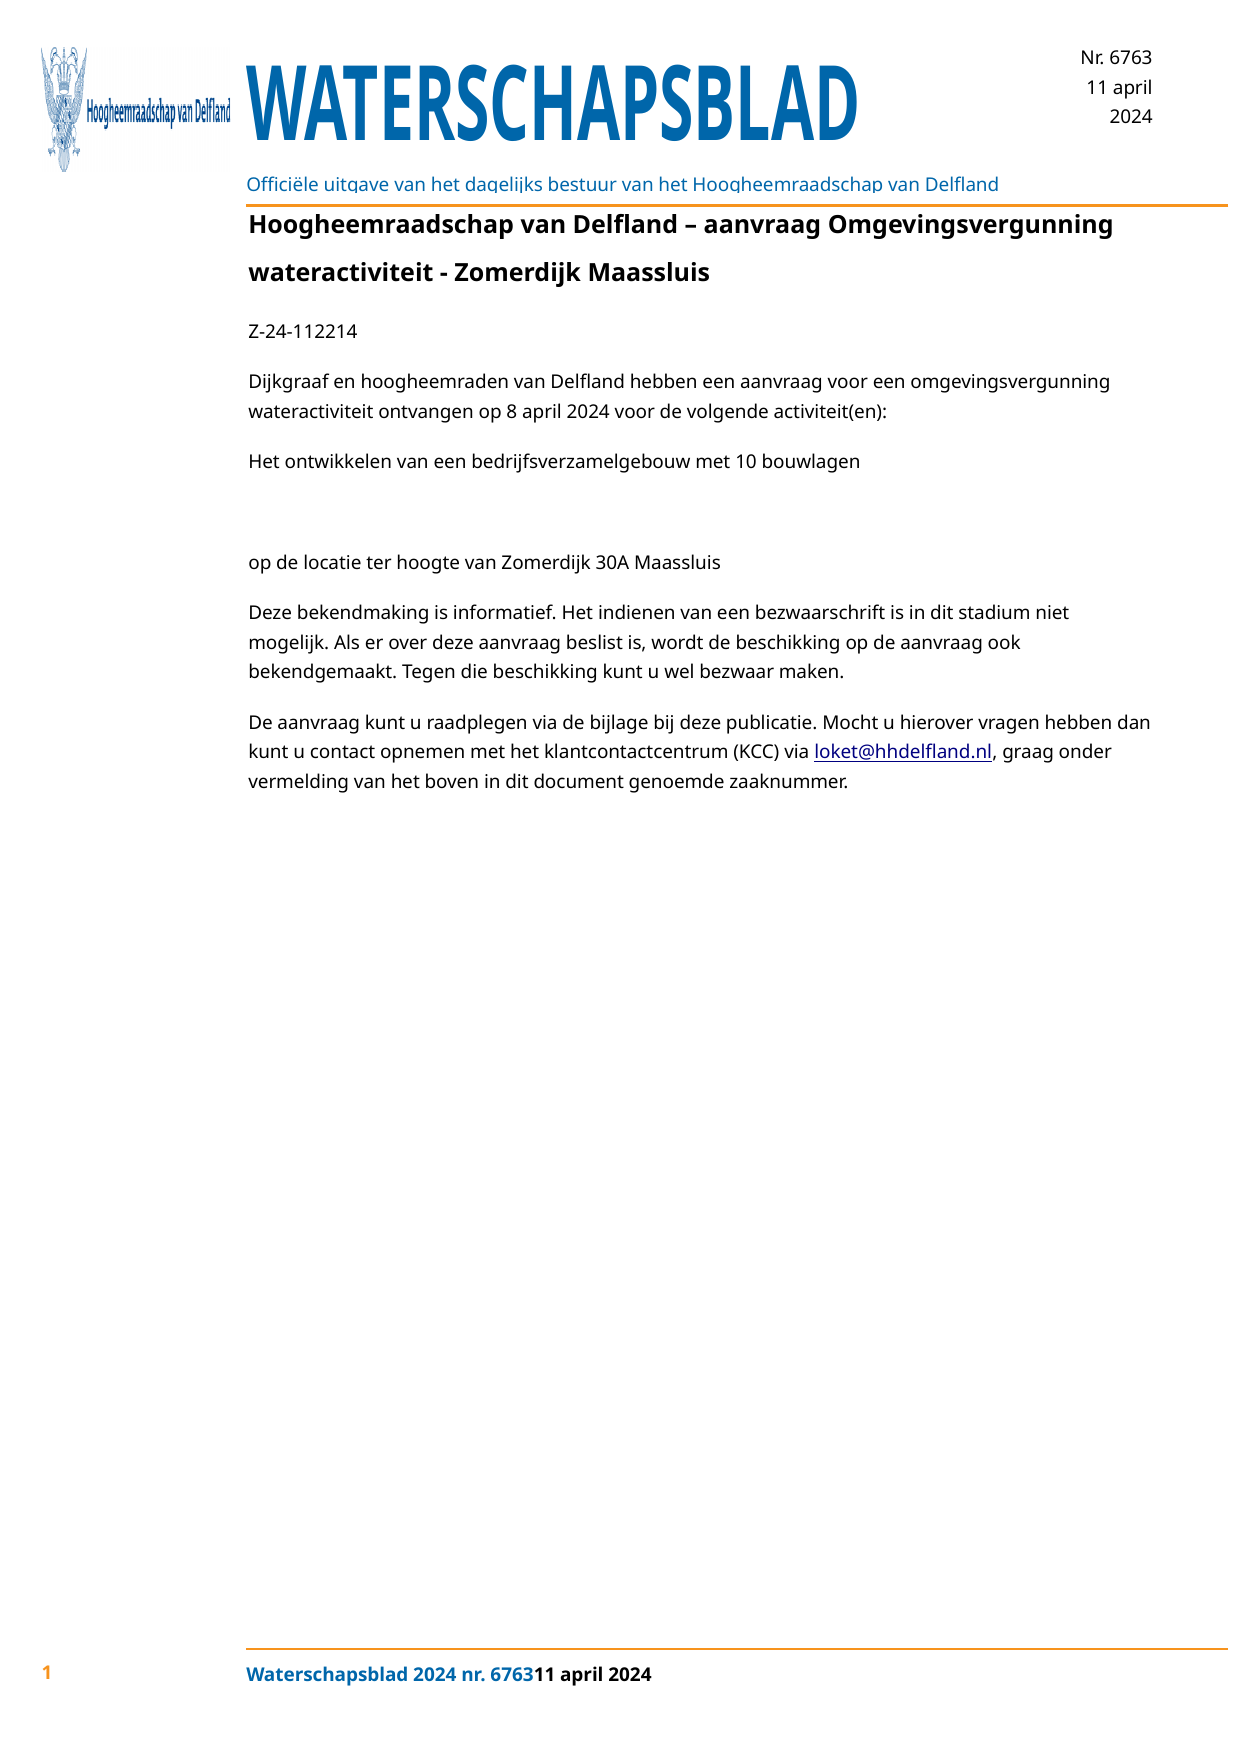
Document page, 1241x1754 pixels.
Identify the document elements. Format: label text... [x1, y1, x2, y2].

text Het ontwikkelen van een bedrijfsverzamelgebouw met 10 bouwlagen [248, 448, 1152, 474]
text Dijkgraaf en hoogheemraden van Delfland hebben een aanvraag voor een omgevingsvergunning wateractiviteit ontvangen op 8 april 2024 voor de volgende activiteit(en): [248, 368, 1152, 424]
text Hoogheemraadschap van Delfland – aanvraag Omgevingsvergunning wateractiviteit - Zomerdijk Maassluis [248, 207, 1152, 288]
picture [41, 47, 231, 172]
text Z-24-112214 [248, 318, 1152, 344]
text op de locatie ter hoogte van Zomerdijk 30A Maassluis [248, 549, 1152, 575]
text De aanvraag kunt u raadplegen via de bijlage bij deze publicatie. Mocht u hierover vragen hebben dan kunt u contact opnemen met het klantcontactcentrum (KCC) via loket@hhdelfland.nl, graag onder vermelding van het boven in dit document genoemde zaaknummer. [248, 709, 1152, 794]
text Deze bekendmaking is informatief. Het indienen van een bezwaarschrift is in dit stadium niet mogelijk. Als er over deze aanvraag beslist is, wordt de beschikking op de aanvraag ook bekendgemaakt. Tegen die beschikking kunt u wel bezwaar maken. [248, 599, 1152, 684]
